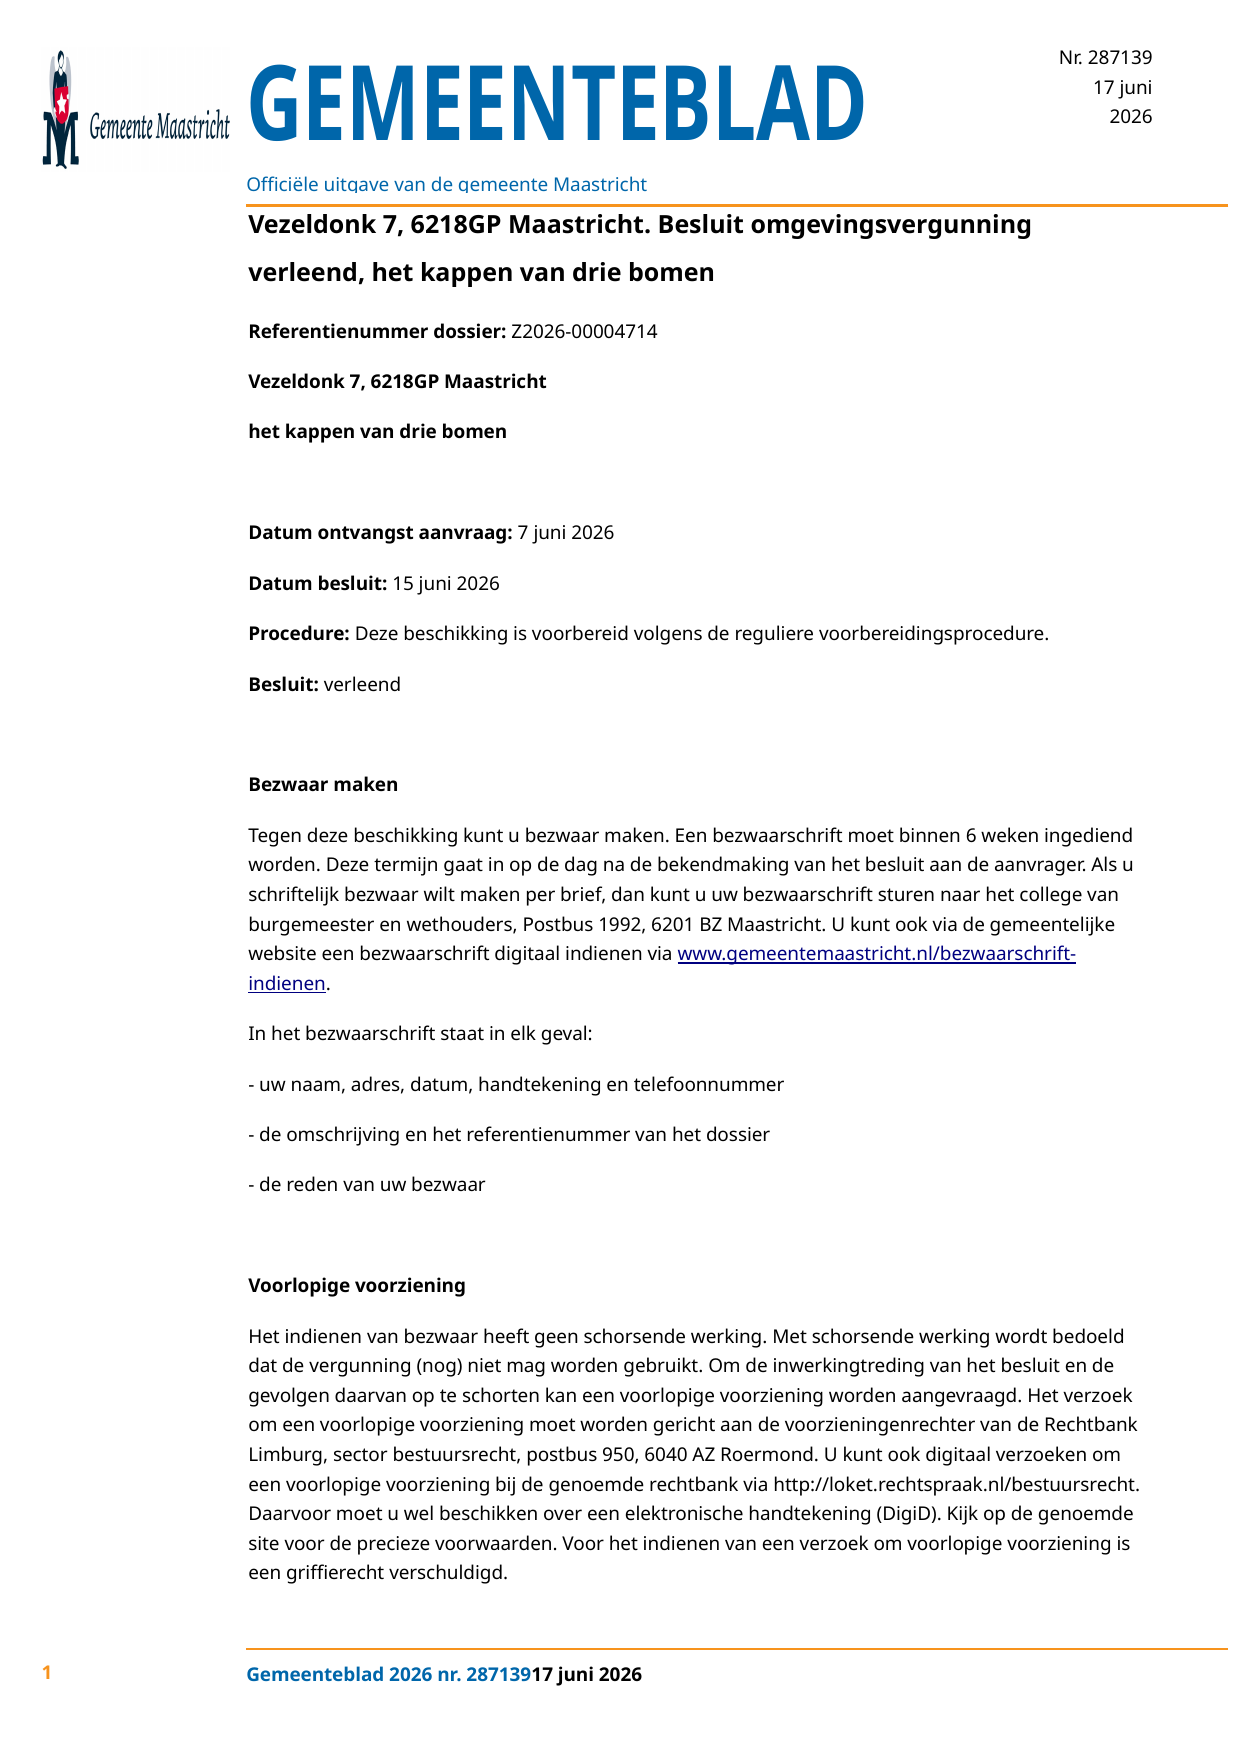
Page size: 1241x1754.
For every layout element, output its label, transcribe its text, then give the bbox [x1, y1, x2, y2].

text Datum besluit: 15 juni 2026 [248, 570, 1152, 596]
text het kappen van drie bomen [248, 419, 1152, 444]
text Voorlopige voorziening [248, 1272, 1152, 1298]
picture [41, 47, 231, 172]
text Referentienummer dossier: Z2026-00004714 [248, 318, 1152, 344]
text Tegen deze beschikking kunt u bezwaar maken. Een bezwaarschrift moet binnen 6 weken ingediend worden. Deze termijn gaat in op de dag na de bekendmaking van het besluit aan de aanvrager. Als u schriftelijk bezwaar wilt maken per brief, dan kunt u uw bezwaarschrift sturen naar het college van burgemeester en wethouders, Postbus 1992, 6201 BZ Maastricht. U kunt ook via de gemeentelijke website een bezwaarschrift digitaal indienen via www.gemeentemaastricht.nl/bezwaarschrift-indienen. [248, 822, 1152, 996]
text Vezeldonk 7, 6218GP Maastricht [248, 368, 1152, 394]
text Procedure: Deze beschikking is voorbereid volgens de reguliere voorbereidingsprocedure. [248, 620, 1152, 646]
text - de reden van uw bezwaar [248, 1172, 1152, 1197]
text Datum ontvangst aanvraag: 7 juni 2026 [248, 519, 1152, 545]
text - uw naam, adres, datum, handtekening en telefoonnummer [248, 1071, 1152, 1097]
text In het bezwaarschrift staat in elk geval: [248, 1020, 1152, 1046]
text Het indienen van bezwaar heeft geen schorsende werking. Met schorsende werking wordt bedoeld dat de vergunning (nog) niet mag worden gebruikt. Om de inwerkingtreding van het besluit en de gevolgen daarvan op te schorten kan een voorlopige voorziening worden aangevraagd. Het verzoek om een voorlopige voorziening moet worden gericht aan de voorzieningenrechter van de Rechtbank Limburg, sector bestuursrecht, postbus 950, 6040 AZ Roermond. U kunt ook digitaal verzoeken om een voorlopige voorziening bij de genoemde rechtbank via http://loket.rechtspraak.nl/bestuursrecht. Daarvoor moet u wel beschikken over een elektronische handtekening (DigiD). Kijk op de genoemde site voor de precieze voorwaarden. Voor het indienen van een verzoek om voorlopige voorziening is een griffierecht verschuldigd. [248, 1323, 1152, 1585]
text - de omschrijving en het referentienummer van het dossier [248, 1121, 1152, 1147]
text Besluit: verleend [248, 671, 1152, 697]
text Bezwaar maken [248, 772, 1152, 797]
text Vezeldonk 7, 6218GP Maastricht. Besluit omgevingsvergunning verleend, het kappen van drie bomen [248, 207, 1152, 288]
